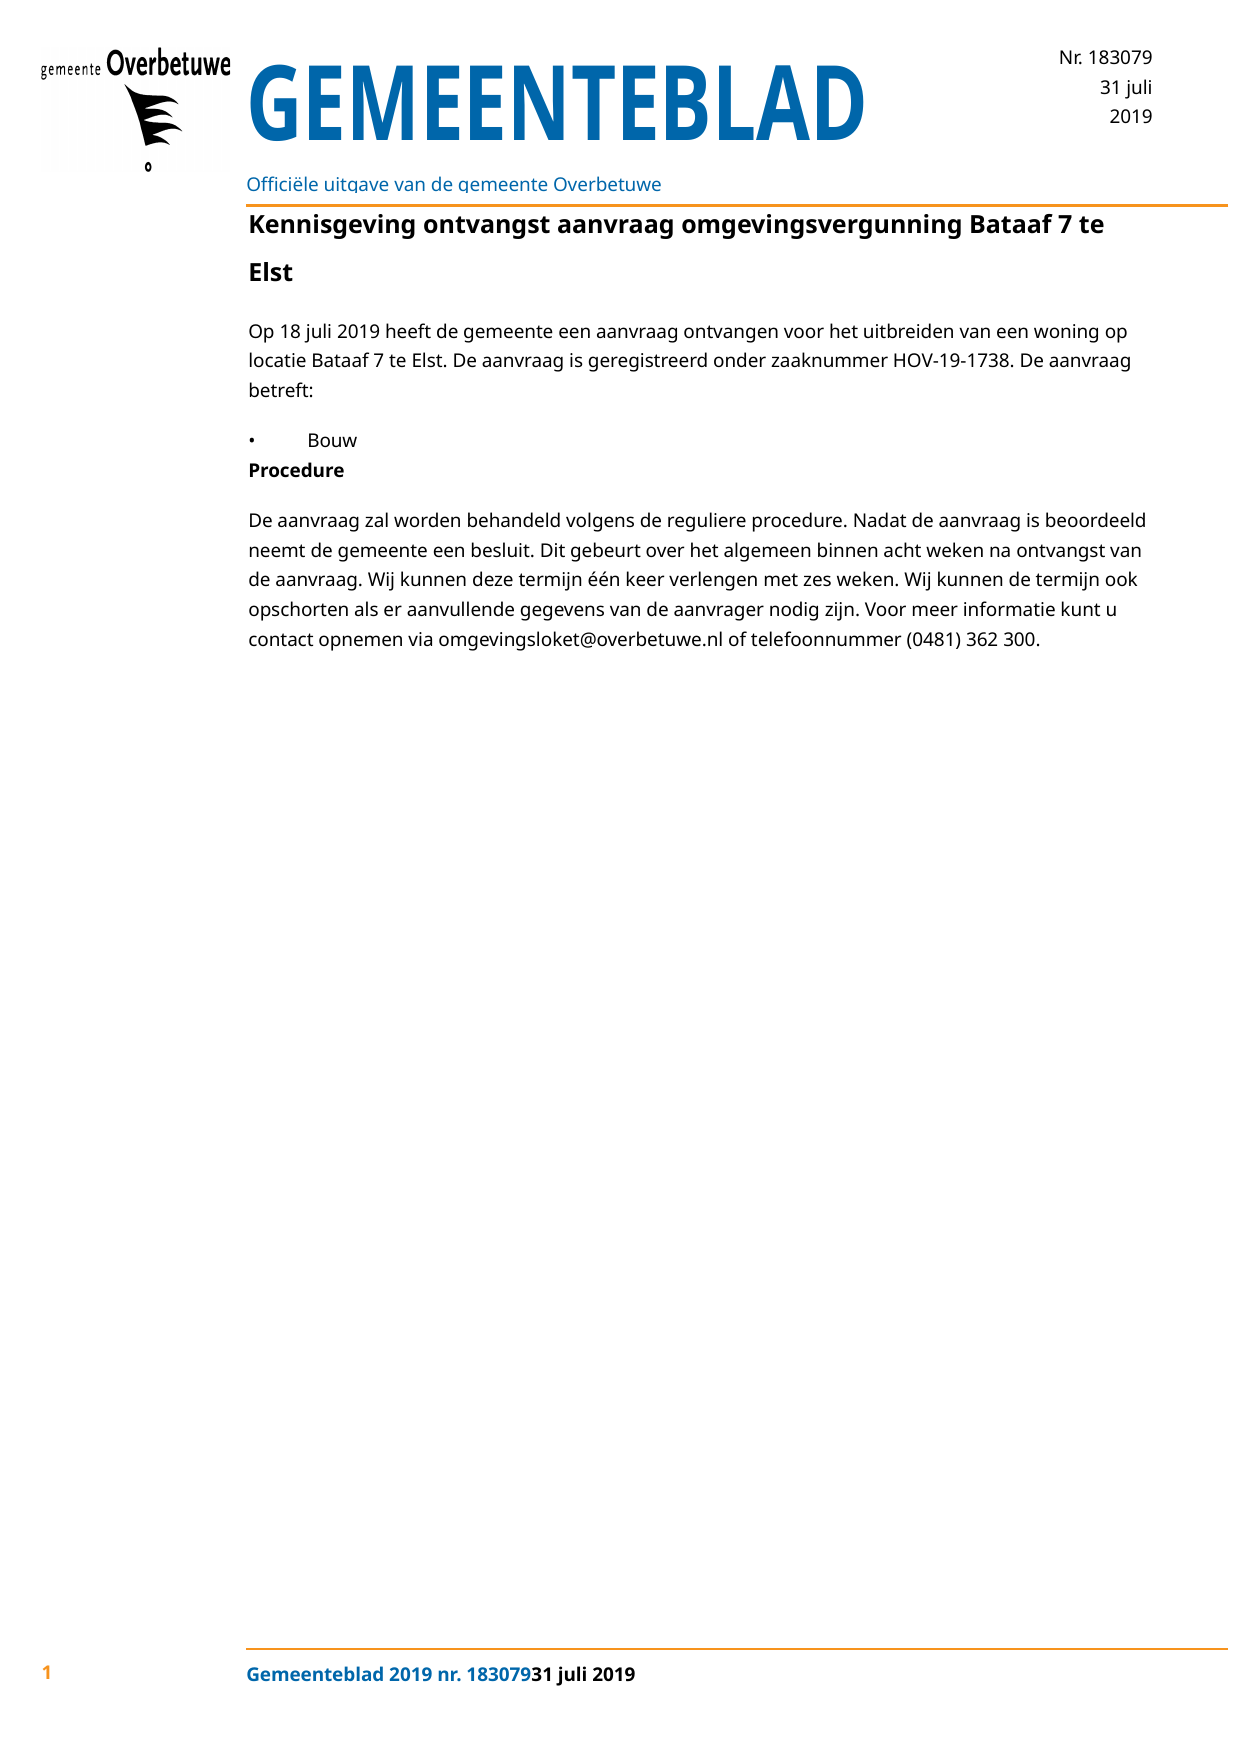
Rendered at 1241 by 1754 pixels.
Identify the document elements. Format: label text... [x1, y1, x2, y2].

text Op 18 juli 2019 heeft de gemeente een aanvraag ontvangen voor het uitbreiden van een woning op locatie Bataaf 7 te Elst. De aanvraag is geregistreerd onder zaaknummer HOV-19-1738. De aanvraag betreft: [248, 318, 1152, 403]
list Bouw [248, 427, 1152, 453]
text Kennisgeving ontvangst aanvraag omgevingsvergunning Bataaf 7 te Elst [248, 207, 1152, 288]
text De aanvraag zal worden behandeld volgens de reguliere procedure. Nadat de aanvraag is beoordeeld neemt de gemeente een besluit. Dit gebeurt over het algemeen binnen acht weken na ontvangst van de aanvraag. Wij kunnen deze termijn één keer verlengen met zes weken. Wij kunnen de termijn ook opschorten als er aanvullende gegevens van de aanvrager nodig zijn. Voor meer informatie kunt u contact opnemen via omgevingsloket@overbetuwe.nl of telefoonnummer (0481) 362 300. [248, 507, 1152, 652]
text Procedure [248, 457, 1152, 483]
picture [41, 47, 231, 172]
